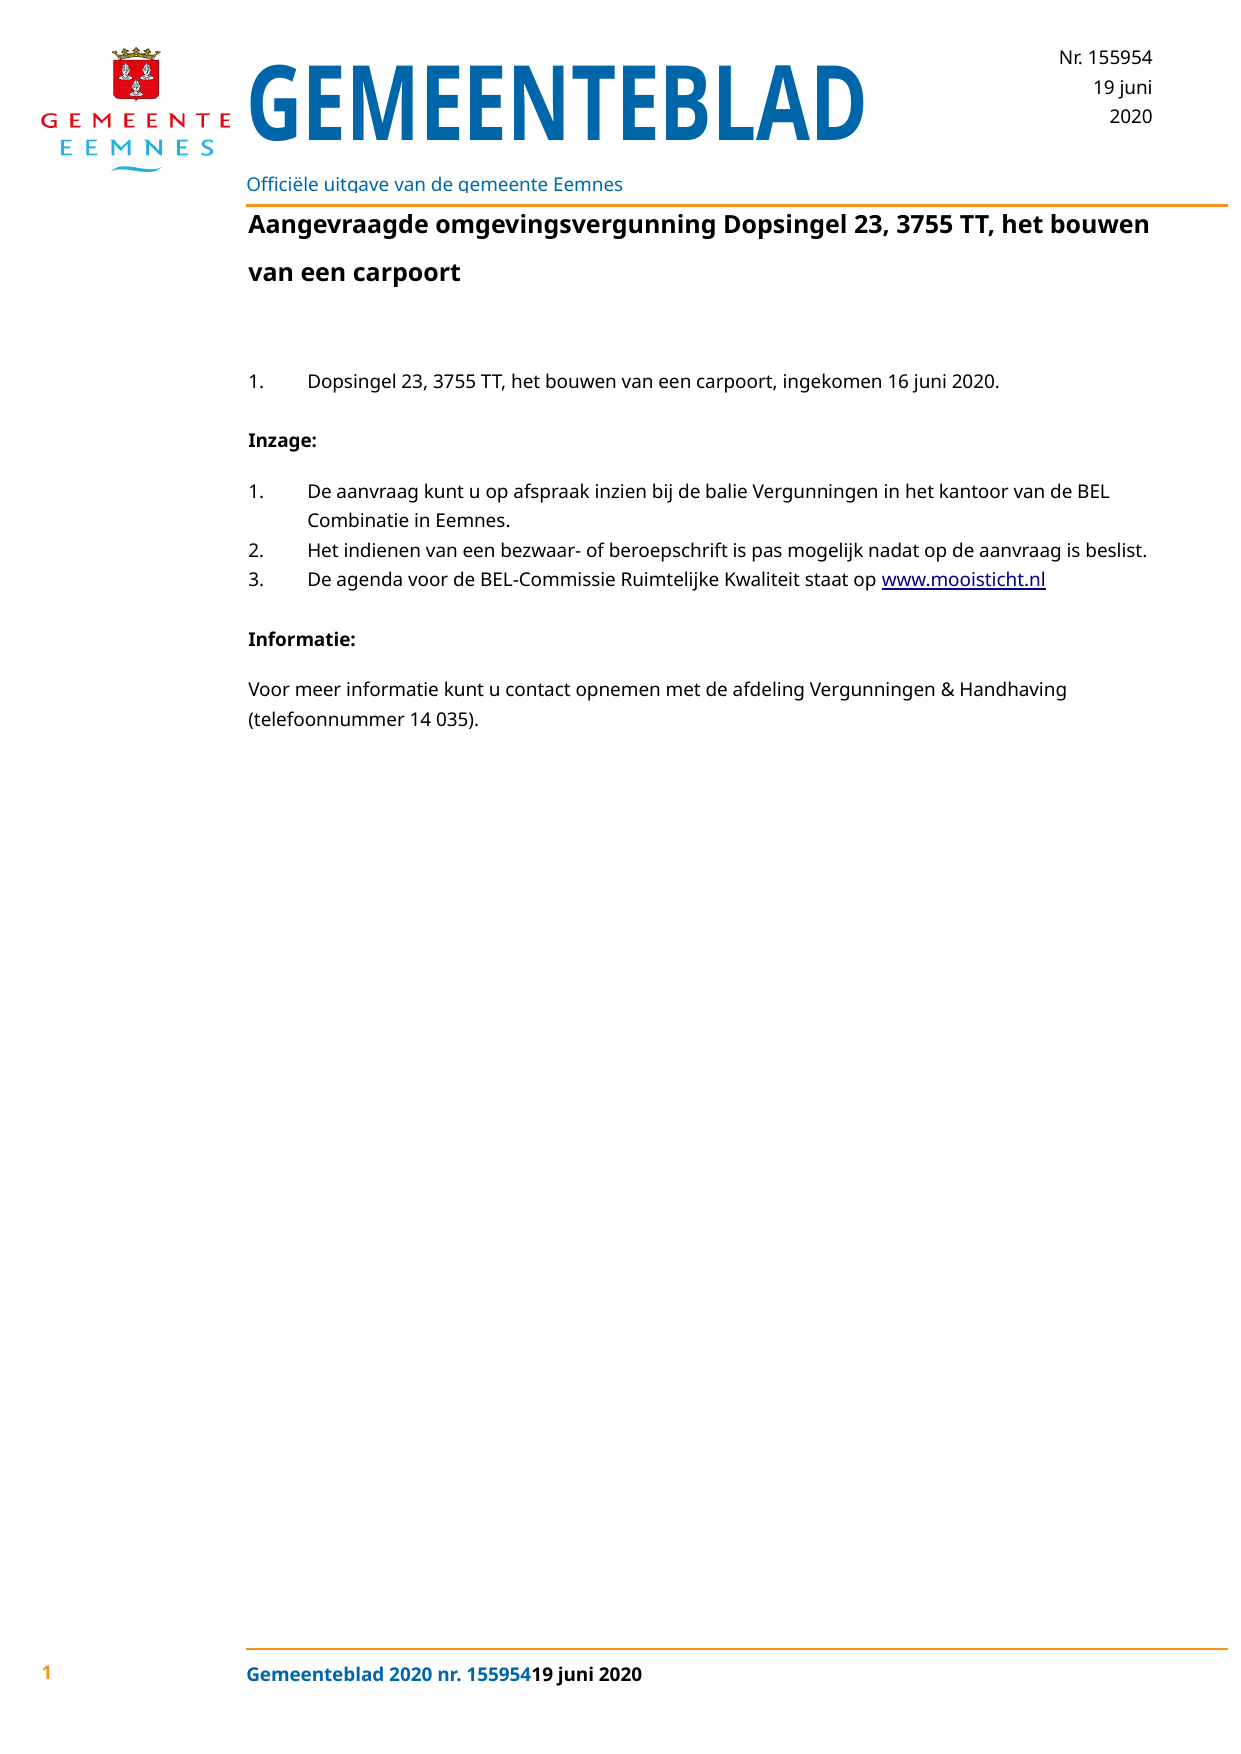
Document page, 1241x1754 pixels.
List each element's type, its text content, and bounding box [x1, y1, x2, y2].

list Het indienen van een bezwaar- of beroepschrift is pas mogelijk nadat op de aanvraag is beslist. [248, 537, 1152, 563]
list De aanvraag kunt u op afspraak inzien bij de balie Vergunningen in het kantoor van de BEL Combinatie in Eemnes. [248, 478, 1152, 533]
list Dopsingel 23, 3755 TT, het bouwen van een carpoort, ingekomen 16 juni 2020. [248, 368, 1152, 394]
text Voor meer informatie kunt u contact opnemen met de afdeling Vergunningen & Handhaving (telefoonnummer 14 035). [248, 676, 1152, 732]
text Inzage: [248, 427, 1152, 453]
picture [41, 47, 231, 172]
text Aangevraagde omgevingsvergunning Dopsingel 23, 3755 TT, het bouwen van een carpoort [248, 207, 1152, 288]
text Informatie: [248, 626, 1152, 652]
list De agenda voor de BEL-Commissie Ruimtelijke Kwaliteit staat op www.mooisticht.nl [248, 567, 1152, 592]
